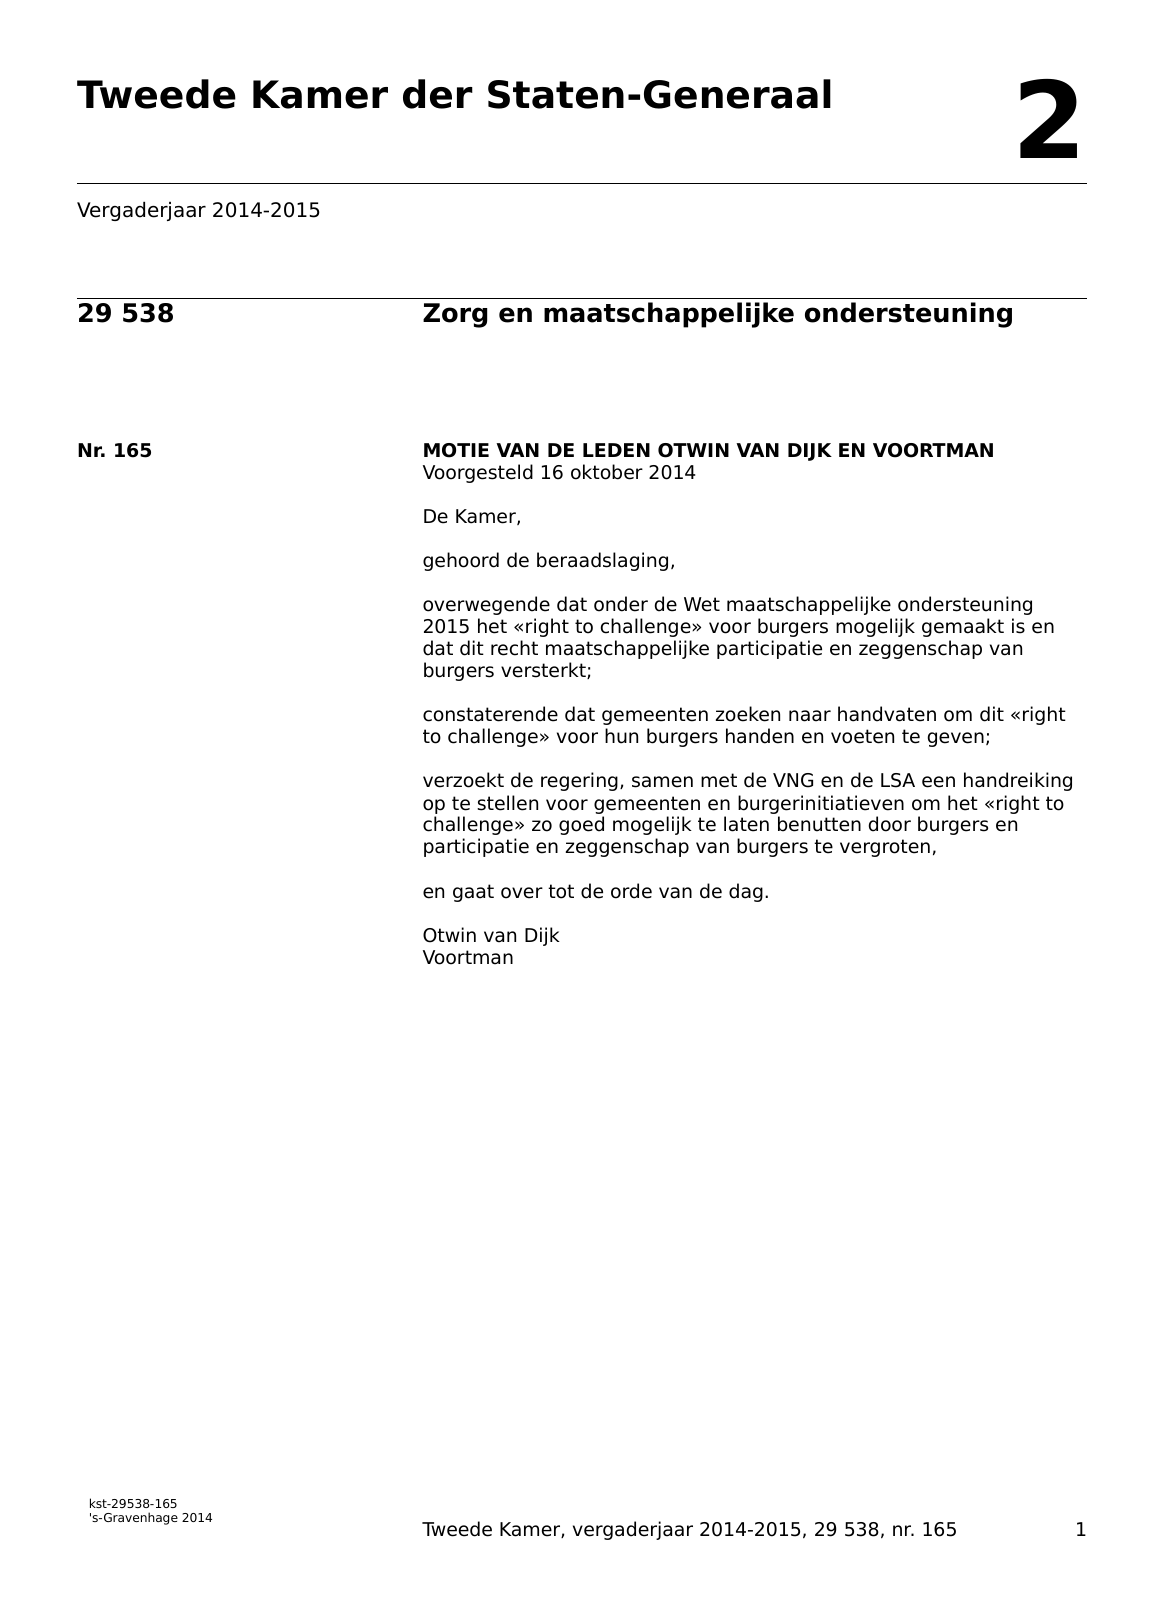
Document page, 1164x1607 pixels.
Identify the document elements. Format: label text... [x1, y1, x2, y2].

text Otwin van Dijk [422, 925, 1087, 947]
text De Kamer, [422, 506, 1087, 528]
text en gaat over tot de orde van de dag. [422, 881, 1087, 902]
table_header Tweede Kamer der Staten-Generaal [77, 59, 886, 183]
table_header 2 [886, 59, 1087, 183]
text 's-Gravenhage 2014 [88, 1511, 323, 1525]
table_cell Vergaderjaar 2014-2015 [77, 184, 1087, 298]
text kst-29538-165 [88, 1497, 323, 1511]
text Voortman [422, 947, 1087, 969]
text verzoekt de regering, samen met de VNG en de LSA een handreiking op te stellen voor gemeenten en burgerinitiatieven om het «right to challenge» zo goed mogelijk te laten benutten door burgers en participatie en zeggenschap van burgers te vergroten, [422, 770, 1087, 858]
text overwegende dat onder de Wet maatschappelijke ondersteuning 2015 het «right to challenge» voor burgers mogelijk gemaakt is en dat dit recht maatschappelijke participatie en zeggenschap van burgers versterkt; [422, 594, 1087, 682]
subtitle 29 538 Zorg en maatschappelijke ondersteuning [77, 299, 1087, 329]
text Voorgesteld 16 oktober 2014 [422, 462, 1087, 484]
text constaterende dat gemeenten zoeken naar handvaten om dit «right to challenge» voor hun burgers handen en voeten te geven; [422, 704, 1087, 748]
subtitle Nr. 165 MOTIE VAN DE LEDEN OTWIN VAN DIJK EN VOORTMAN [77, 440, 1087, 462]
text gehoord de beraadslaging, [422, 550, 1087, 572]
